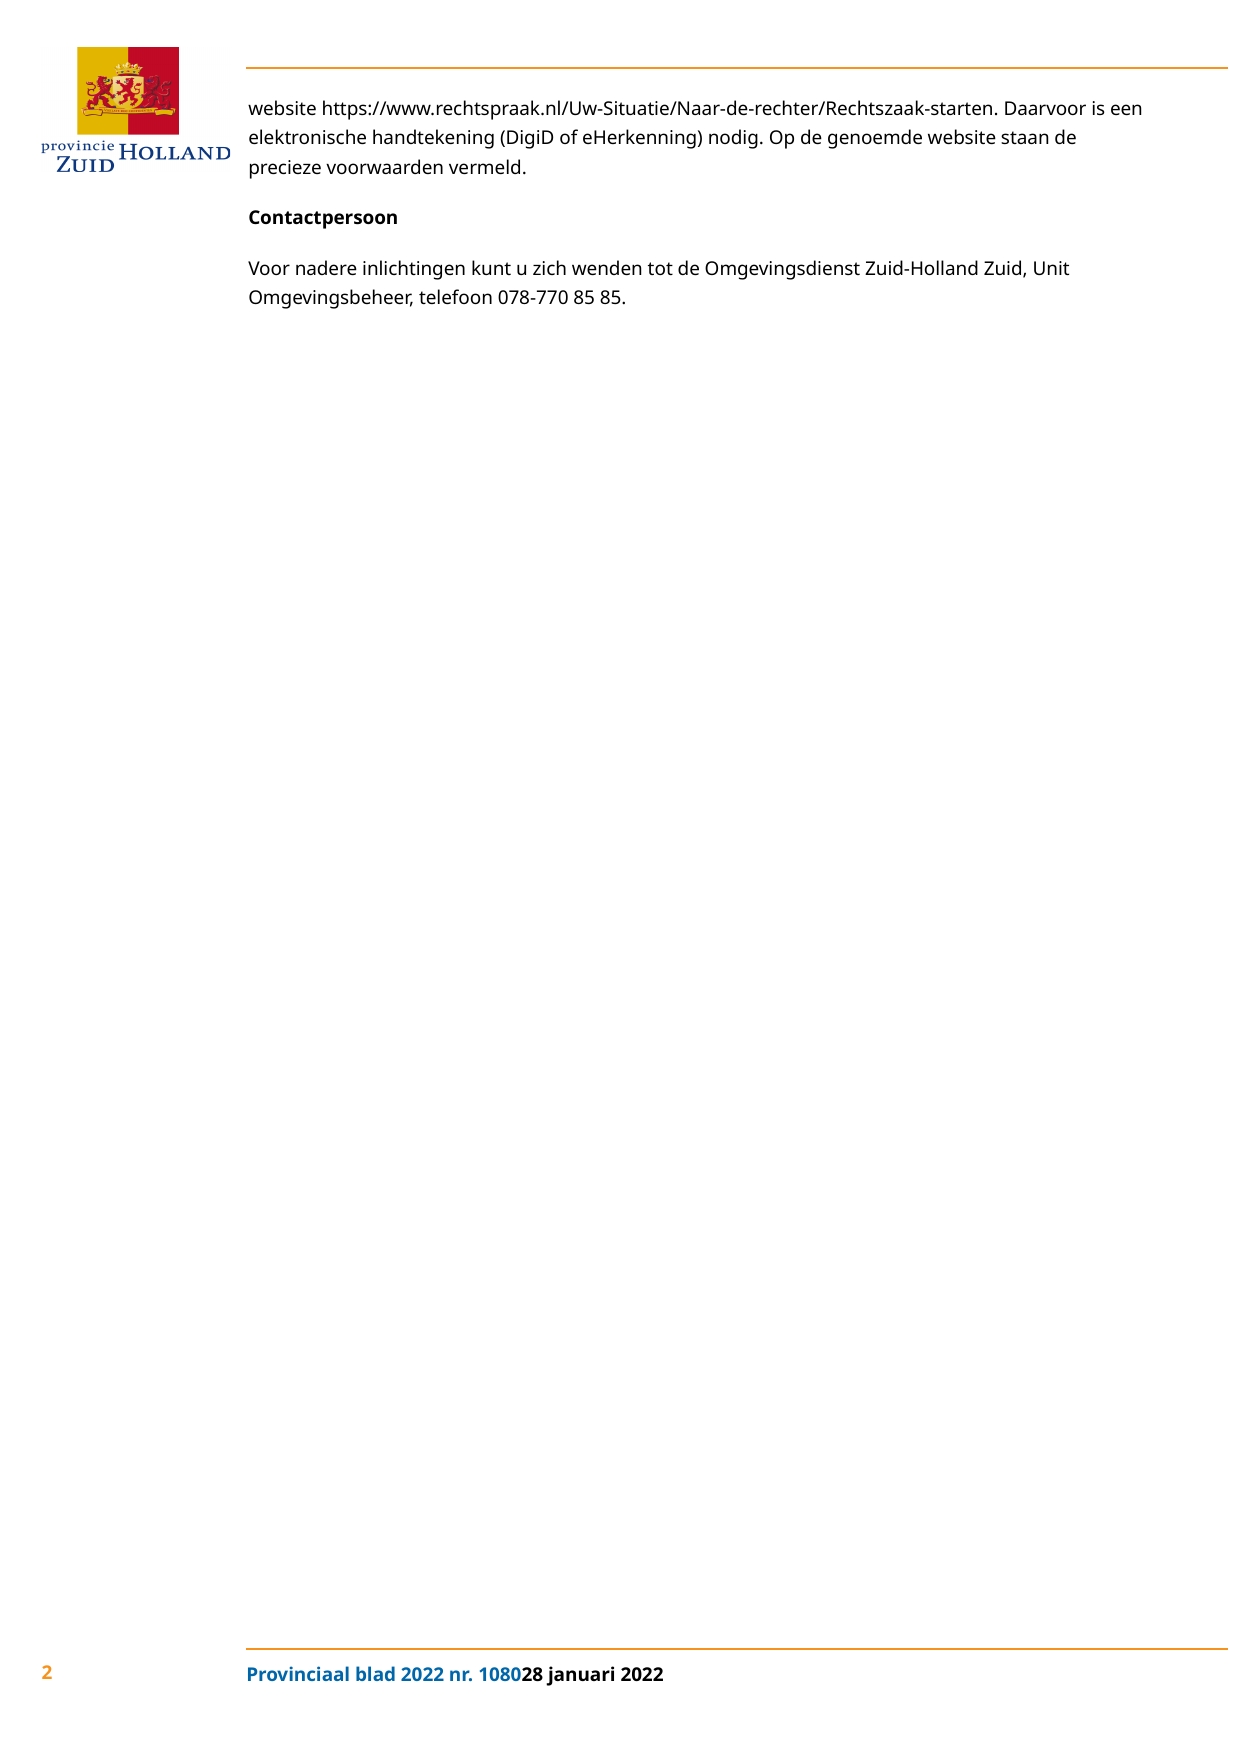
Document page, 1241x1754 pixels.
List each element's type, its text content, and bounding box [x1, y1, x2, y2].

text Voor nadere inlichtingen kunt u zich wenden tot de Omgevingsdienst Zuid-Holland Zuid, Unit Omgevingsbeheer, telefoon 078-770 85 85. [248, 255, 1152, 310]
text Contactpersoon [248, 204, 1152, 230]
text website https://www.rechtspraak.nl/Uw-Situatie/Naar-de-rechter/Rechtszaak-starten. Daarvoor is een elektronische handtekening (DigiD of eHerkenning) nodig. Op de genoemde website staan de precieze voorwaarden vermeld. [248, 95, 1152, 180]
picture [41, 47, 231, 172]
